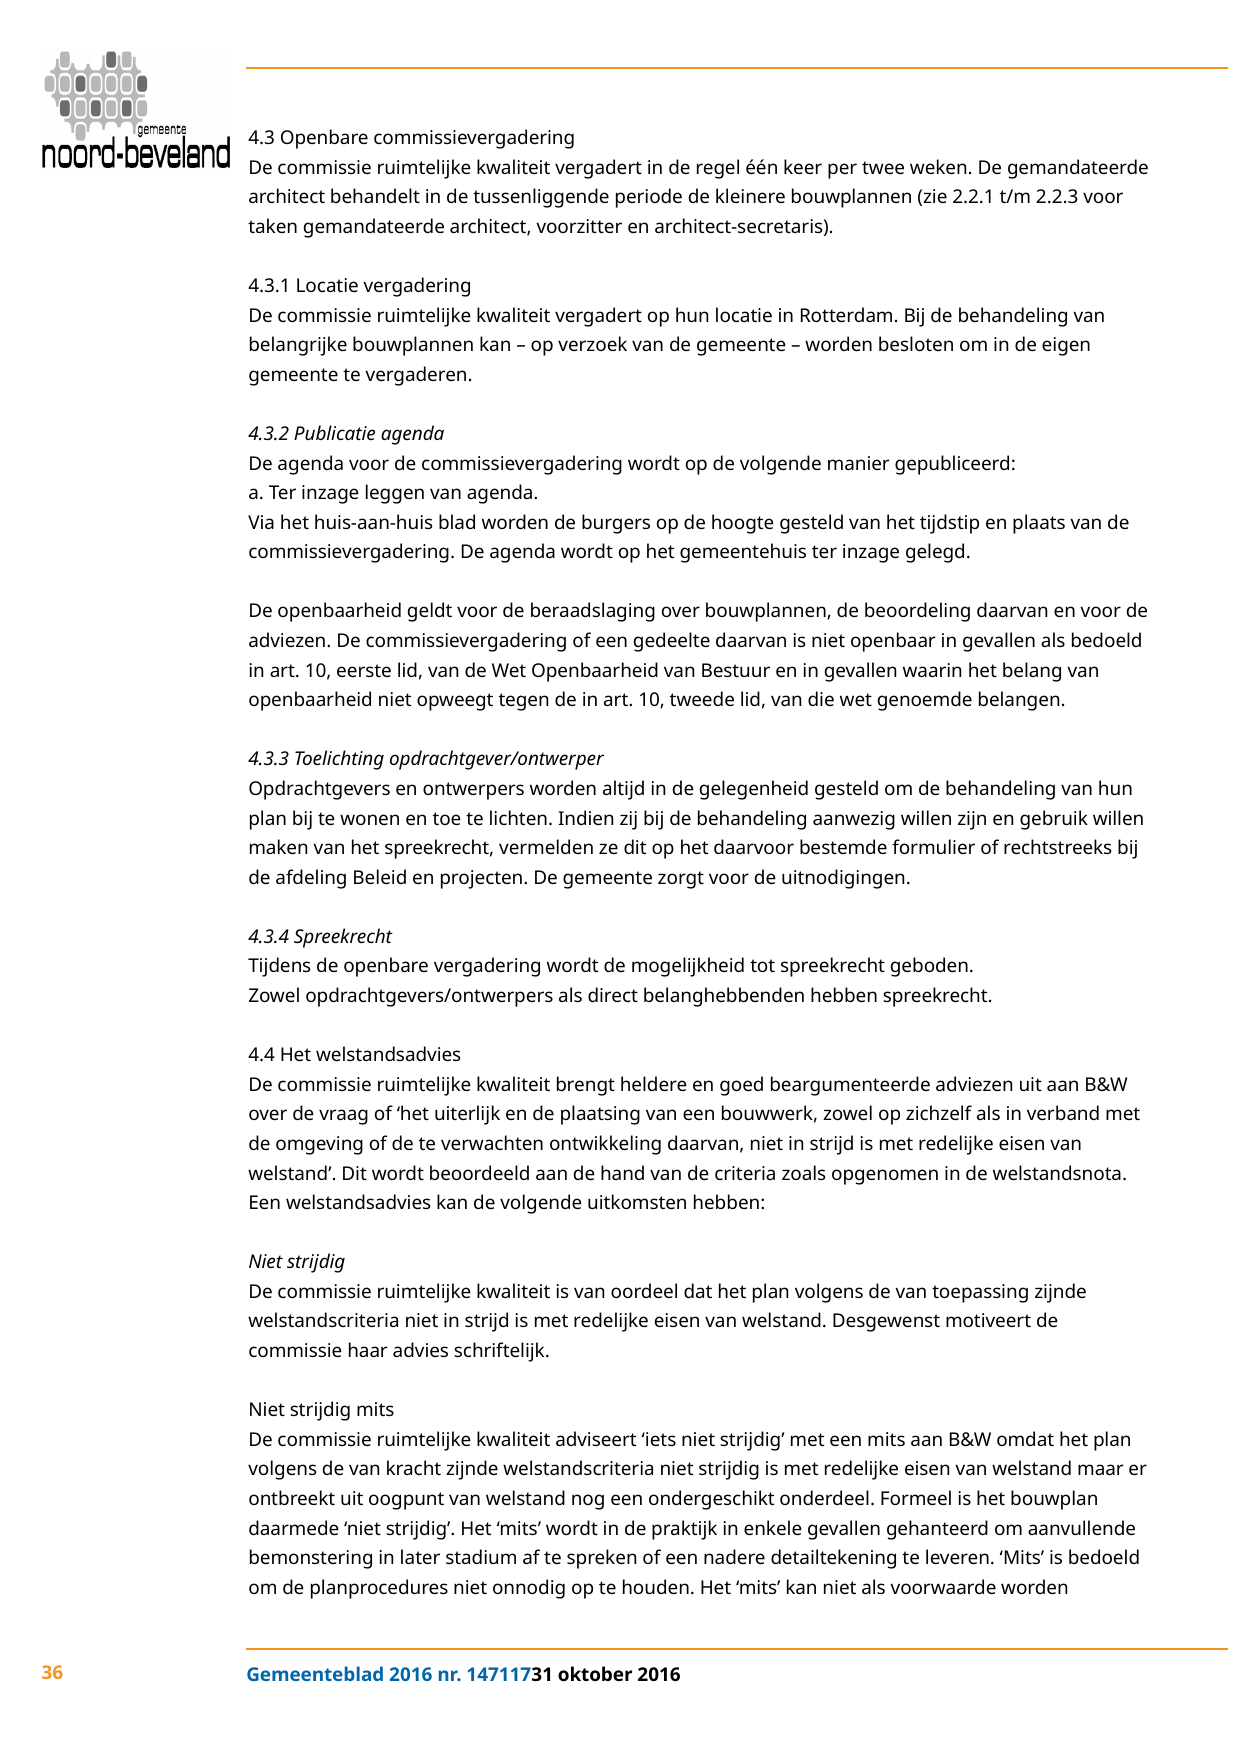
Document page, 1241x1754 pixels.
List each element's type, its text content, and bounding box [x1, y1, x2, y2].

text 4.3.2 Publicatie agenda [248, 420, 1152, 446]
picture [41, 47, 231, 172]
text De openbaarheid geldt voor de beraadslaging over bouwplannen, de beoordeling daarvan en voor de adviezen. De commissievergadering of een gedeelte daarvan is niet openbaar in gevallen als bedoeld in art. 10, eerste lid, van de Wet Openbaarheid van Bestuur en in gevallen waarin het belang van openbaarheid niet opweegt tegen de in art. 10, tweede lid, van die wet genoemde belangen. [248, 598, 1152, 712]
text Niet strijdig [248, 1248, 1152, 1274]
text De commissie ruimtelijke kwaliteit is van oordeel dat het plan volgens de van toepassing zijnde welstandscriteria niet in strijd is met redelijke eisen van welstand. Desgewenst motiveert de commissie haar advies schriftelijk. [248, 1278, 1152, 1363]
text Via het huis-aan-huis blad worden de burgers op de hoogte gesteld van het tijdstip en plaats van de commissievergadering. De agenda wordt op het gemeentehuis ter inzage gelegd. [248, 509, 1152, 564]
text 4.4 Het welstandsadvies [248, 1041, 1152, 1067]
text De commissie ruimtelijke kwaliteit vergadert op hun locatie in Rotterdam. Bij de behandeling van belangrijke bouwplannen kan – op verzoek van de gemeente – worden besloten om in de eigen gemeente te vergaderen. [248, 302, 1152, 387]
text Niet strijdig mits [248, 1396, 1152, 1422]
text De commissie ruimtelijke kwaliteit brengt heldere en goed beargumenteerde adviezen uit aan B&W over de vraag of ‘het uiterlijk en de plaatsing van een bouwwerk, zowel op zichzelf als in verband met de omgeving of de te verwachten ontwikkeling daarvan, niet in strijd is met redelijke eisen van welstand’. Dit wordt beoordeeld aan de hand van de criteria zoals opgenomen in de welstandsnota. Een welstandsadvies kan de volgende uitkomsten hebben: [248, 1071, 1152, 1215]
text De commissie ruimtelijke kwaliteit vergadert in de regel één keer per twee weken. De gemandateerde architect behandelt in de tussenliggende periode de kleinere bouwplannen (zie 2.2.1 t/m 2.2.3 voor taken gemandateerde architect, voorzitter en architect-secretaris). [248, 154, 1152, 239]
text a. Ter inzage leggen van agenda. [248, 479, 1152, 505]
text 4.3.3 Toelichting opdrachtgever/ontwerper [248, 746, 1152, 771]
text 4.3 Openbare commissievergadering [248, 124, 1152, 150]
text De agenda voor de commissievergadering wordt op de volgende manier gepubliceerd: [248, 450, 1152, 476]
text Zowel opdrachtgevers/ontwerpers als direct belanghebbenden hebben spreekrecht. [248, 982, 1152, 1008]
text 4.3.1 Locatie vergadering [248, 272, 1152, 298]
text Opdrachtgevers en ontwerpers worden altijd in de gelegenheid gesteld om de behandeling van hun plan bij te wonen en toe te lichten. Indien zij bij de behandeling aanwezig willen zijn en gebruik willen maken van het spreekrecht, vermelden ze dit op het daarvoor bestemde formulier of rechtstreeks bij de afdeling Beleid en projecten. De gemeente zorgt voor de uitnodigingen. [248, 775, 1152, 890]
text Tijdens de openbare vergadering wordt de mogelijkheid tot spreekrecht geboden. [248, 953, 1152, 978]
text 4.3.4 Spreekrecht [248, 923, 1152, 949]
text De commissie ruimtelijke kwaliteit adviseert ‘iets niet strijdig’ met een mits aan B&W omdat het plan volgens de van kracht zijnde welstandscriteria niet strijdig is met redelijke eisen van welstand maar er ontbreekt uit oogpunt van welstand nog een ondergeschikt onderdeel. Formeel is het bouwplan daarmede ‘niet strijdig’. Het ‘mits’ wordt in de praktijk in enkele gevallen gehanteerd om aanvullende bemonstering in later stadium af te spreken of een nadere detailtekening te leveren. ‘Mits’ is bedoeld om de planprocedures niet onnodig op te houden. Het ‘mits’ kan niet als voorwaarde worden [248, 1426, 1152, 1600]
